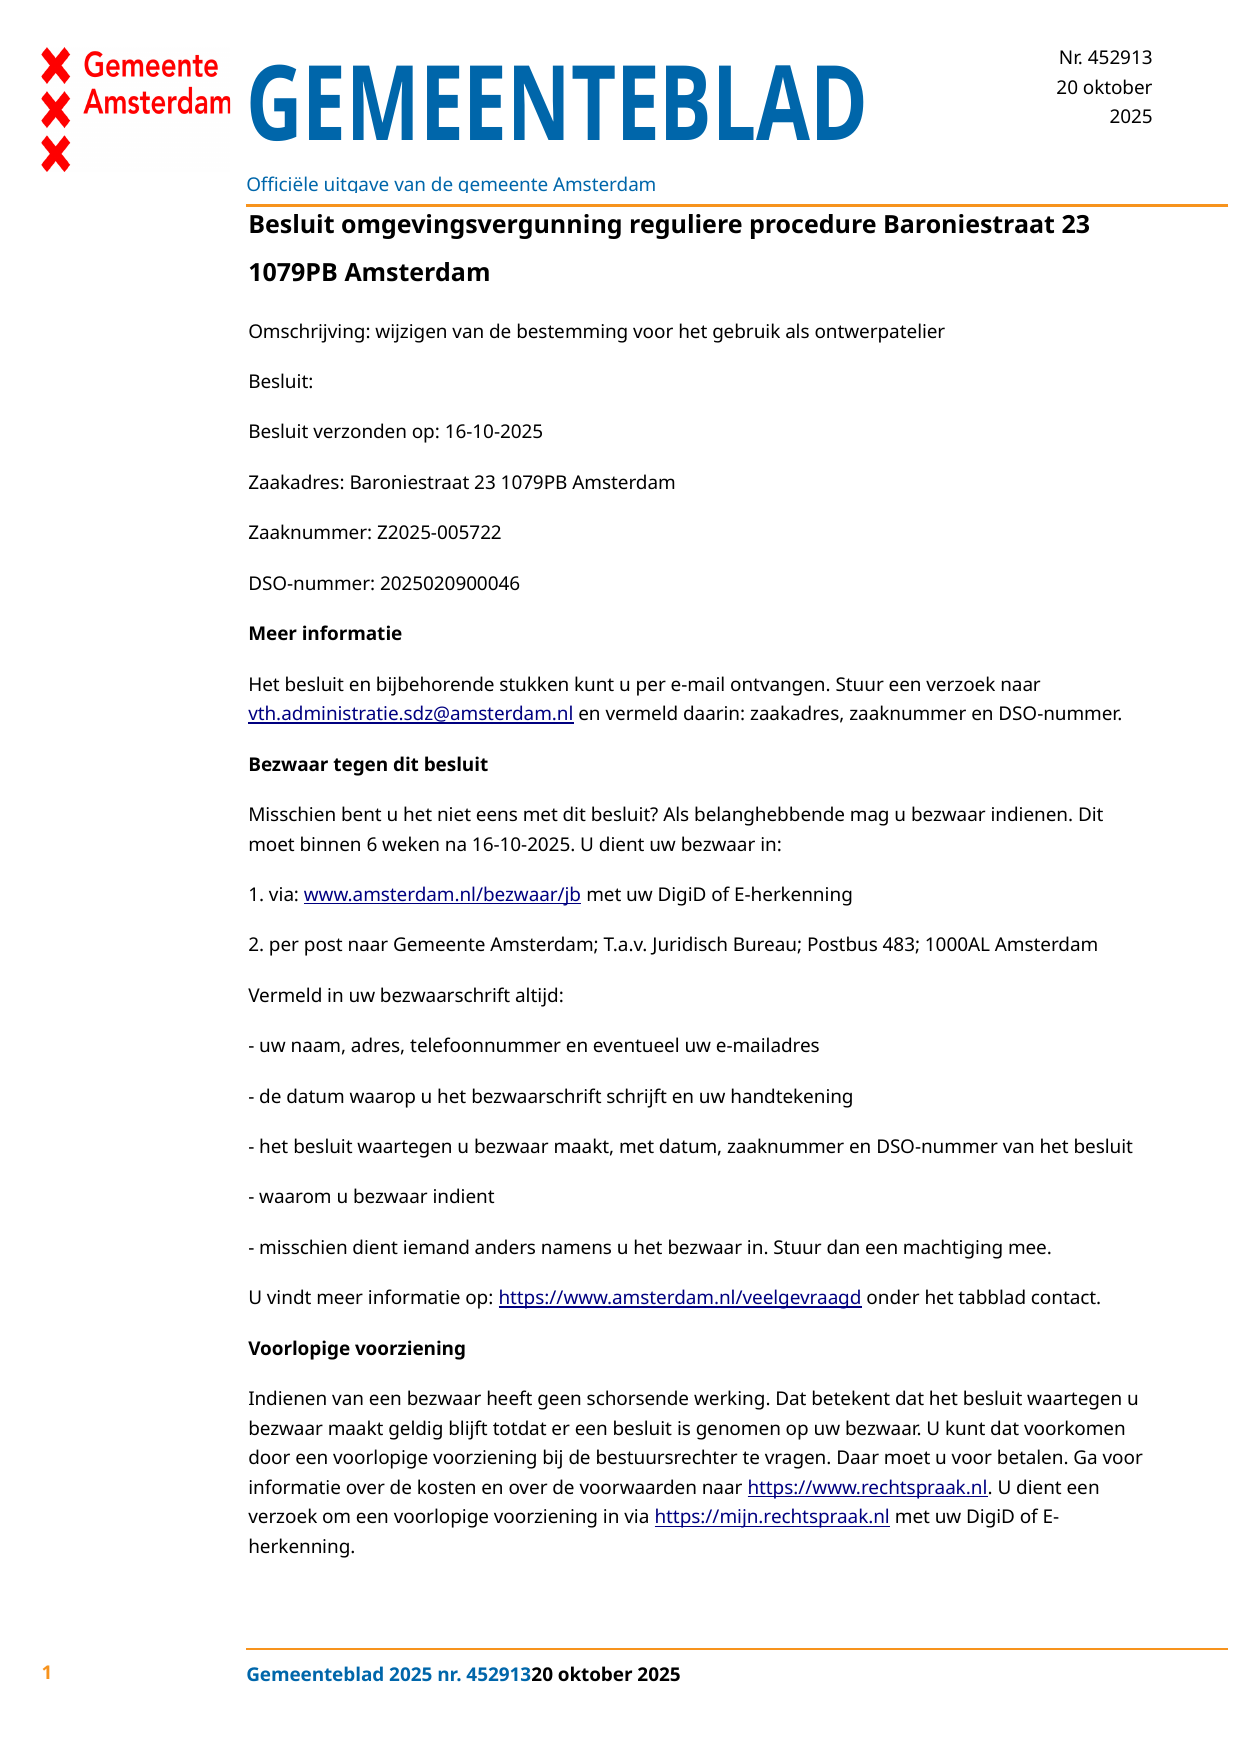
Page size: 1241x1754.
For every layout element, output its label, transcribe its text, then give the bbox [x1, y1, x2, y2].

text Misschien bent u het niet eens met dit besluit? Als belanghebbende mag u bezwaar indienen. Dit moet binnen 6 weken na 16-10-2025. U dient uw bezwaar in: [248, 801, 1152, 857]
text Besluit verzonden op: 16-10-2025 [248, 419, 1152, 444]
text Bezwaar tegen dit besluit [248, 751, 1152, 777]
text - uw naam, adres, telefoonnummer en eventueel uw e-mailadres [248, 1032, 1152, 1058]
text Het besluit en bijbehorende stukken kunt u per e-mail ontvangen. Stuur een verzoek naar vth.administratie.sdz@amsterdam.nl en vermeld daarin: zaakadres, zaaknummer en DSO-nummer. [248, 671, 1152, 726]
text Meer informatie [248, 620, 1152, 646]
text Besluit omgevingsvergunning reguliere procedure Baroniestraat 23 1079PB Amsterdam [248, 207, 1152, 288]
text U vindt meer informatie op: https://www.amsterdam.nl/veelgevraagd onder het tabblad contact. [248, 1284, 1152, 1310]
text Omschrijving: wijzigen van de bestemming voor het gebruik als ontwerpatelier [248, 318, 1152, 344]
text Vermeld in uw bezwaarschrift altijd: [248, 982, 1152, 1008]
text - het besluit waartegen u bezwaar maakt, met datum, zaaknummer en DSO-nummer van het besluit [248, 1133, 1152, 1159]
text - misschien dient iemand anders namens u het bezwaar in. Stuur dan een machtiging mee. [248, 1234, 1152, 1260]
text DSO-nummer: 2025020900046 [248, 570, 1152, 596]
text Besluit: [248, 368, 1152, 394]
text 2. per post naar Gemeente Amsterdam; T.a.v. Juridisch Bureau; Postbus 483; 1000AL Amsterdam [248, 932, 1152, 957]
text Zaakadres: Baroniestraat 23 1079PB Amsterdam [248, 469, 1152, 495]
text - de datum waarop u het bezwaarschrift schrijft en uw handtekening [248, 1083, 1152, 1109]
text 1. via: www.amsterdam.nl/bezwaar/jb met uw DigiD of E-herkenning [248, 881, 1152, 907]
picture [41, 47, 231, 172]
text Voorlopige voorziening [248, 1335, 1152, 1361]
text Zaaknummer: Z2025-005722 [248, 519, 1152, 545]
text Indienen van een bezwaar heeft geen schorsende werking. Dat betekent dat het besluit waartegen u bezwaar maakt geldig blijft totdat er een besluit is genomen op uw bezwaar. U kunt dat voorkomen door een voorlopige voorziening bij de bestuursrechter te vragen. Daar moet u voor betalen. Ga voor informatie over de kosten en over de voorwaarden naar https://www.rechtspraak.nl. U dient een verzoek om een voorlopige voorziening in via https://mijn.rechtspraak.nl met uw DigiD of E-herkenning. [248, 1385, 1152, 1559]
text - waarom u bezwaar indient [248, 1184, 1152, 1209]
